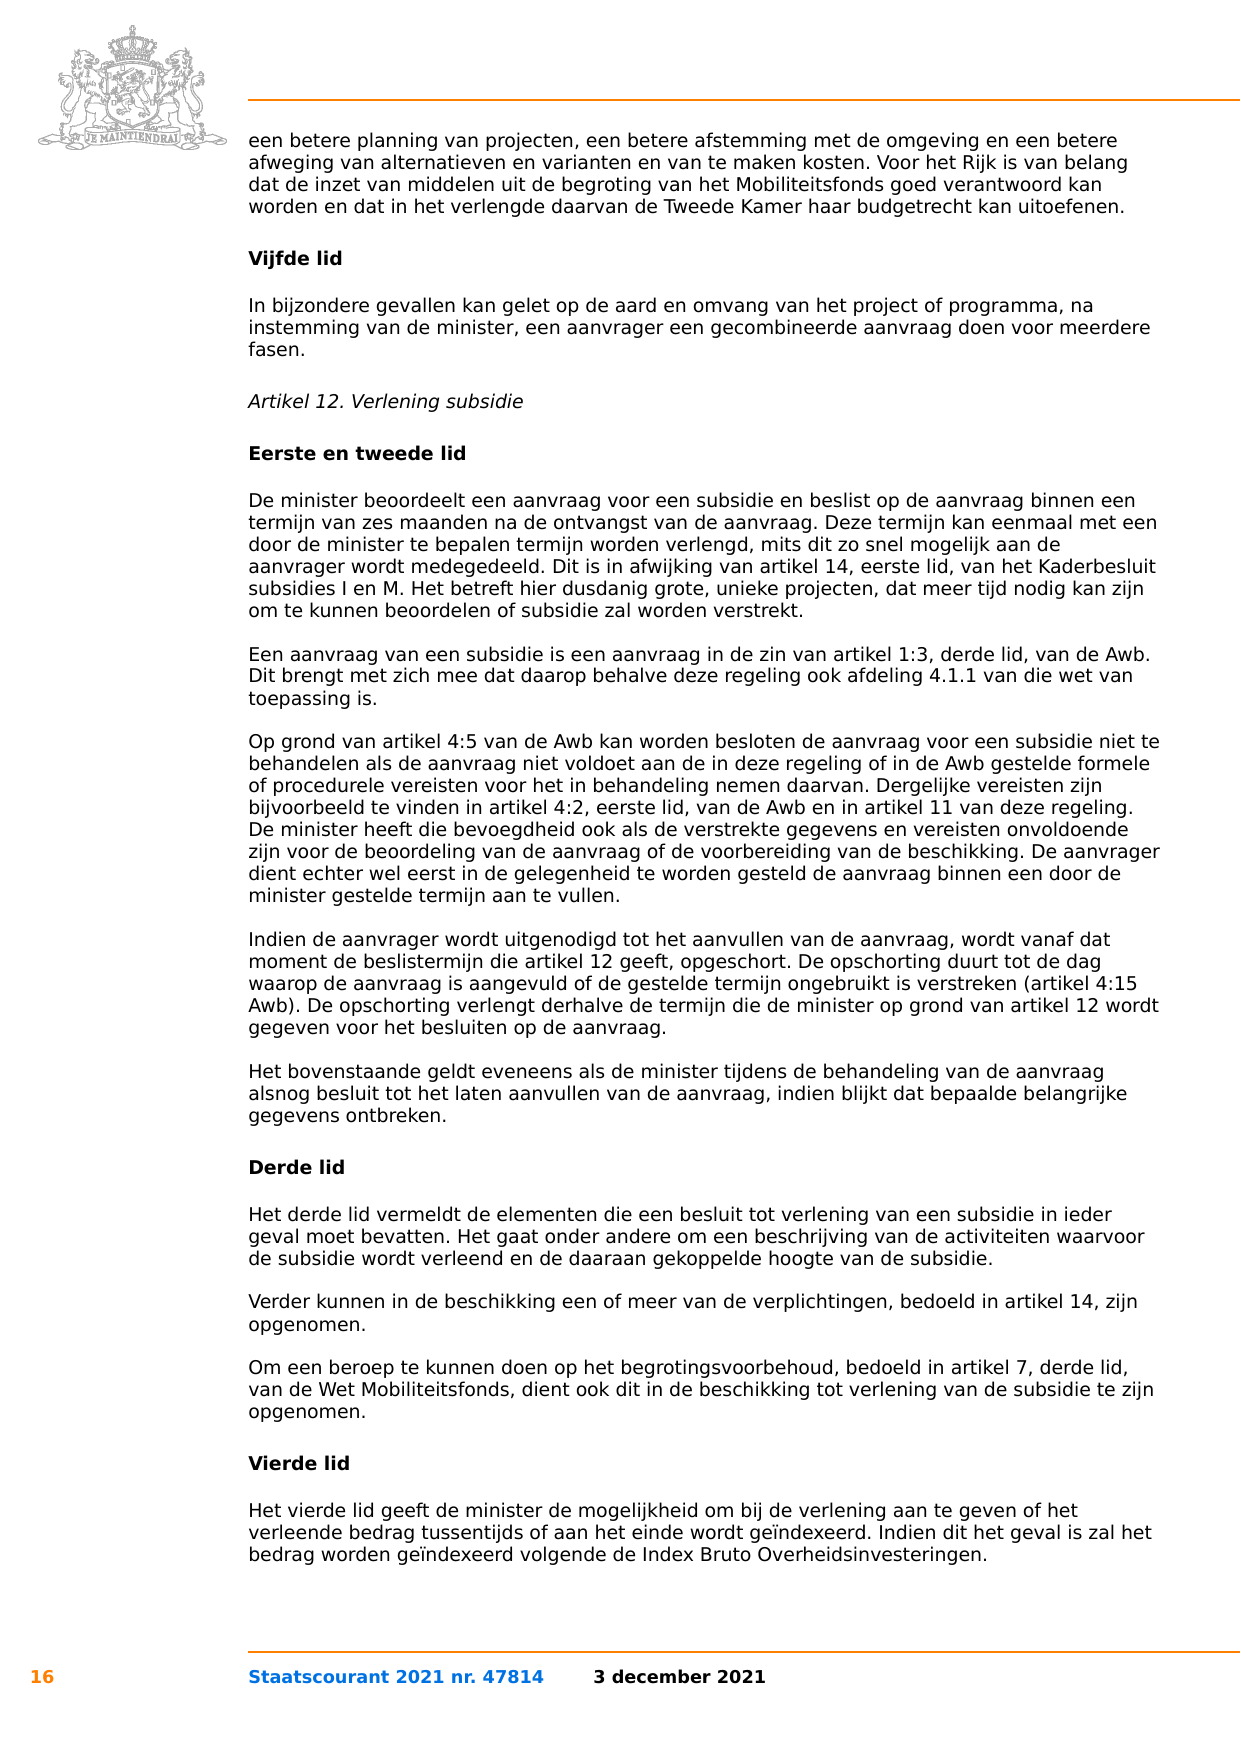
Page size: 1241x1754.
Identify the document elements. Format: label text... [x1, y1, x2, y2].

subtitle Derde lid [248, 1157, 1163, 1179]
text In bijzondere gevallen kan gelet op de aard en omvang van het project of programma, na instemming van de minister, een aanvrager een gecombineerde aanvraag doen voor meerdere fasen. [248, 295, 1163, 361]
text Het derde lid vermeldt de elementen die een besluit tot verlening van een subsidie in ieder geval moet bevatten. Het gaat onder andere om een beschrijving van de activiteiten waarvoor de subsidie wordt verleend en de daaraan gekoppelde hoogte van de subsidie. [248, 1204, 1163, 1269]
subtitle Artikel 12. Verlening subsidie [248, 391, 1163, 413]
text Indien de aanvrager wordt uitgenodigd tot het aanvullen van de aanvraag, wordt vanaf dat moment de beslistermijn die artikel 12 geeft, opgeschort. De opschorting duurt tot de dag waarop de aanvraag is aangevuld of de gestelde termijn ongebruikt is verstreken (artikel 4:15 Awb). De opschorting verlengt derhalve de termijn die de minister op grond van artikel 12 wordt gegeven voor het besluiten op de aanvraag. [248, 929, 1163, 1039]
text Om een beroep te kunnen doen op het begrotingsvoorbehoud, bedoeld in artikel 7, derde lid, van de Wet Mobiliteitsfonds, dient ook dit in de beschikking tot verlening van de subsidie te zijn opgenomen. [248, 1357, 1163, 1423]
text Op grond van artikel 4:5 van de Awb kan worden besloten de aanvraag voor een subsidie niet te behandelen als de aanvraag niet voldoet aan de in deze regeling of in de Awb gestelde formele of procedurele vereisten voor het in behandeling nemen daarvan. Dergelijke vereisten zijn bijvoorbeeld te vinden in artikel 4:2, eerste lid, van de Awb en in artikel 11 van deze regeling. De minister heeft die bevoegdheid ook als de verstrekte gegevens en vereisten onvoldoende zijn voor de beoordeling van de aanvraag of de voorbereiding van de beschikking. De aanvrager dient echter wel eerst in de gelegenheid te worden gesteld de aanvraag binnen een door de minister gestelde termijn aan te vullen. [248, 731, 1163, 907]
text Een aanvraag van een subsidie is een aanvraag in de zin van artikel 1:3, derde lid, van de Awb. Dit brengt met zich mee dat daarop behalve deze regeling ook afdeling 4.1.1 van die wet van toepassing is. [248, 643, 1163, 709]
text Verder kunnen in de beschikking een of meer van de verplichtingen, bedoeld in artikel 14, zijn opgenomen. [248, 1291, 1163, 1335]
subtitle Vierde lid [248, 1453, 1163, 1475]
subtitle Vijfde lid [248, 248, 1163, 270]
text een betere planning van projecten, een betere afstemming met de omgeving en een betere afweging van alternatieven en varianten en van te maken kosten. Voor het Rijk is van belang dat de inzet van middelen uit de begroting van het Mobiliteitsfonds goed verantwoord kan worden en dat in het verlengde daarvan de Tweede Kamer haar budgetrecht kan uitoefenen. [248, 130, 1163, 218]
text De minister beoordeelt een aanvraag voor een subsidie en beslist op de aanvraag binnen een termijn van zes maanden na de ontvangst van de aanvraag. Deze termijn kan eenmaal met een door de minister te bepalen termijn worden verlengd, mits dit zo snel mogelijk aan de aanvrager wordt medegedeeld. Dit is in afwijking van artikel 14, eerste lid, van het Kaderbesluit subsidies I en M. Het betreft hier dusdanig grote, unieke projecten, dat meer tijd nodig kan zijn om te kunnen beoordelen of subsidie zal worden verstrekt. [248, 490, 1163, 622]
text Het vierde lid geeft de minister de mogelijkheid om bij de verlening aan te geven of het verleende bedrag tussentijds of aan het einde wordt geïndexeerd. Indien dit het geval is zal het bedrag worden geïndexeerd volgende de Index Bruto Overheidsinvesteringen. [248, 1500, 1163, 1566]
text Het bovenstaande geldt eveneens als de minister tijdens de behandeling van de aanvraag alsnog besluit tot het laten aanvullen van de aanvraag, indien blijkt dat bepaalde belangrijke gegevens ontbreken. [248, 1061, 1163, 1127]
subtitle Eerste en tweede lid [248, 443, 1163, 465]
picture [38, 25, 227, 150]
